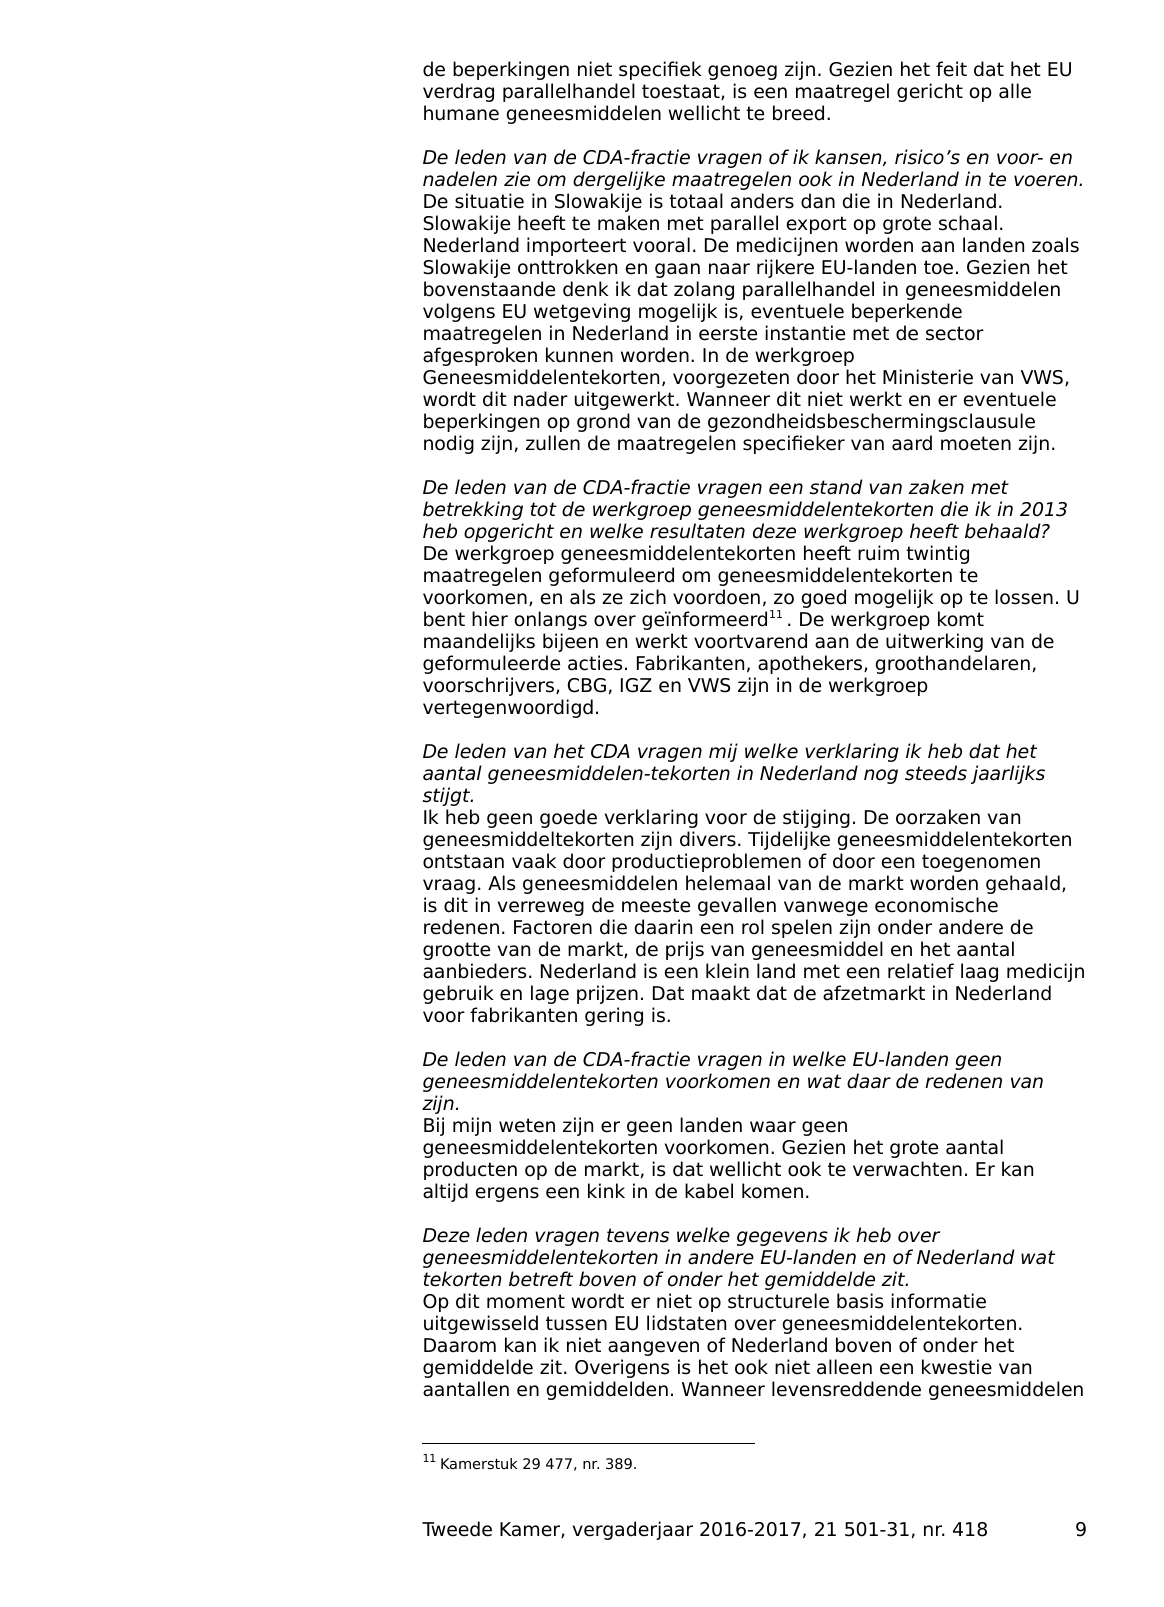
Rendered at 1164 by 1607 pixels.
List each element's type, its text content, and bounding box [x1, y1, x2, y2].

text Op dit moment wordt er niet op structurele basis informatie uitgewisseld tussen EU lidstaten over geneesmiddelentekorten. Daarom kan ik niet aangeven of Nederland boven of onder het gemiddelde zit. Overigens is het ook niet alleen een kwestie van aantallen en gemiddelden. Wanneer levensreddende geneesmiddelen [422, 1291, 1087, 1401]
text Ik heb geen goede verklaring voor de stijging. De oorzaken van geneesmiddeltekorten zijn divers. Tijdelijke geneesmiddelentekorten ontstaan vaak door productieproblemen of door een toegenomen vraag. Als geneesmiddelen helemaal van de markt worden gehaald, is dit in verreweg de meeste gevallen vanwege economische redenen. Factoren die daarin een rol spelen zijn onder andere de grootte van de markt, de prijs van geneesmiddel en het aantal aanbieders. Nederland is een klein land met een relatief laag medicijn gebruik en lage prijzen. Dat maakt dat de afzetmarkt in Nederland voor fabrikanten gering is. [422, 807, 1087, 1027]
text De leden van de CDA-fractie vragen een stand van zaken met betrekking tot de werkgroep geneesmiddelentekorten die ik in 2013 heb opgericht en welke resultaten deze werkgroep heeft behaald? [422, 477, 1087, 543]
text De leden van het CDA vragen mij welke verklaring ik heb dat het aantal geneesmiddelen-tekorten in Nederland nog steeds jaarlijks stijgt. [422, 741, 1087, 807]
text Kamerstuk 29 477, nr. 389. [422, 1452, 1087, 1474]
text Deze leden vragen tevens welke gegevens ik heb over geneesmiddelentekorten in andere EU-landen en of Nederland wat tekorten betreft boven of onder het gemiddelde zit. [422, 1225, 1087, 1291]
text Bij mijn weten zijn er geen landen waar geen geneesmiddelentekorten voorkomen. Gezien het grote aantal producten op de markt, is dat wellicht ook te verwachten. Er kan altijd ergens een kink in de kabel komen. [422, 1115, 1087, 1203]
text De situatie in Slowakije is totaal anders dan die in Nederland. Slowakije heeft te maken met parallel export op grote schaal. Nederland importeert vooral. De medicijnen worden aan landen zoals Slowakije onttrokken en gaan naar rijkere EU-landen toe. Gezien het bovenstaande denk ik dat zolang parallelhandel in geneesmiddelen volgens EU wetgeving mogelijk is, eventuele beperkende maatregelen in Nederland in eerste instantie met de sector afgesproken kunnen worden. In de werkgroep Geneesmiddelentekorten, voorgezeten door het Ministerie van VWS, wordt dit nader uitgewerkt. Wanneer dit niet werkt en er eventuele beperkingen op grond van de gezondheidsbeschermingsclausule nodig zijn, zullen de maatregelen specifieker van aard moeten zijn. [422, 191, 1087, 455]
text de beperkingen niet specifiek genoeg zijn. Gezien het feit dat het EU verdrag parallelhandel toestaat, is een maatregel gericht op alle humane geneesmiddelen wellicht te breed. [422, 59, 1087, 125]
text De leden van de CDA-fractie vragen of ik kansen, risico’s en voor- en nadelen zie om dergelijke maatregelen ook in Nederland in te voeren. [422, 147, 1087, 191]
text De werkgroep geneesmiddelentekorten heeft ruim twintig maatregelen geformuleerd om geneesmiddelentekorten te voorkomen, en als ze zich voordoen, zo goed mogelijk op te lossen. U bent hier onlangs over geïnformeerd. De werkgroep komt maandelijks bijeen en werkt voortvarend aan de uitwerking van de geformuleerde acties. Fabrikanten, apothekers, groothandelaren, voorschrijvers, CBG, IGZ en VWS zijn in de werkgroep vertegenwoordigd. [422, 543, 1087, 719]
text De leden van de CDA-fractie vragen in welke EU-landen geen geneesmiddelentekorten voorkomen en wat daar de redenen van zijn. [422, 1049, 1087, 1115]
